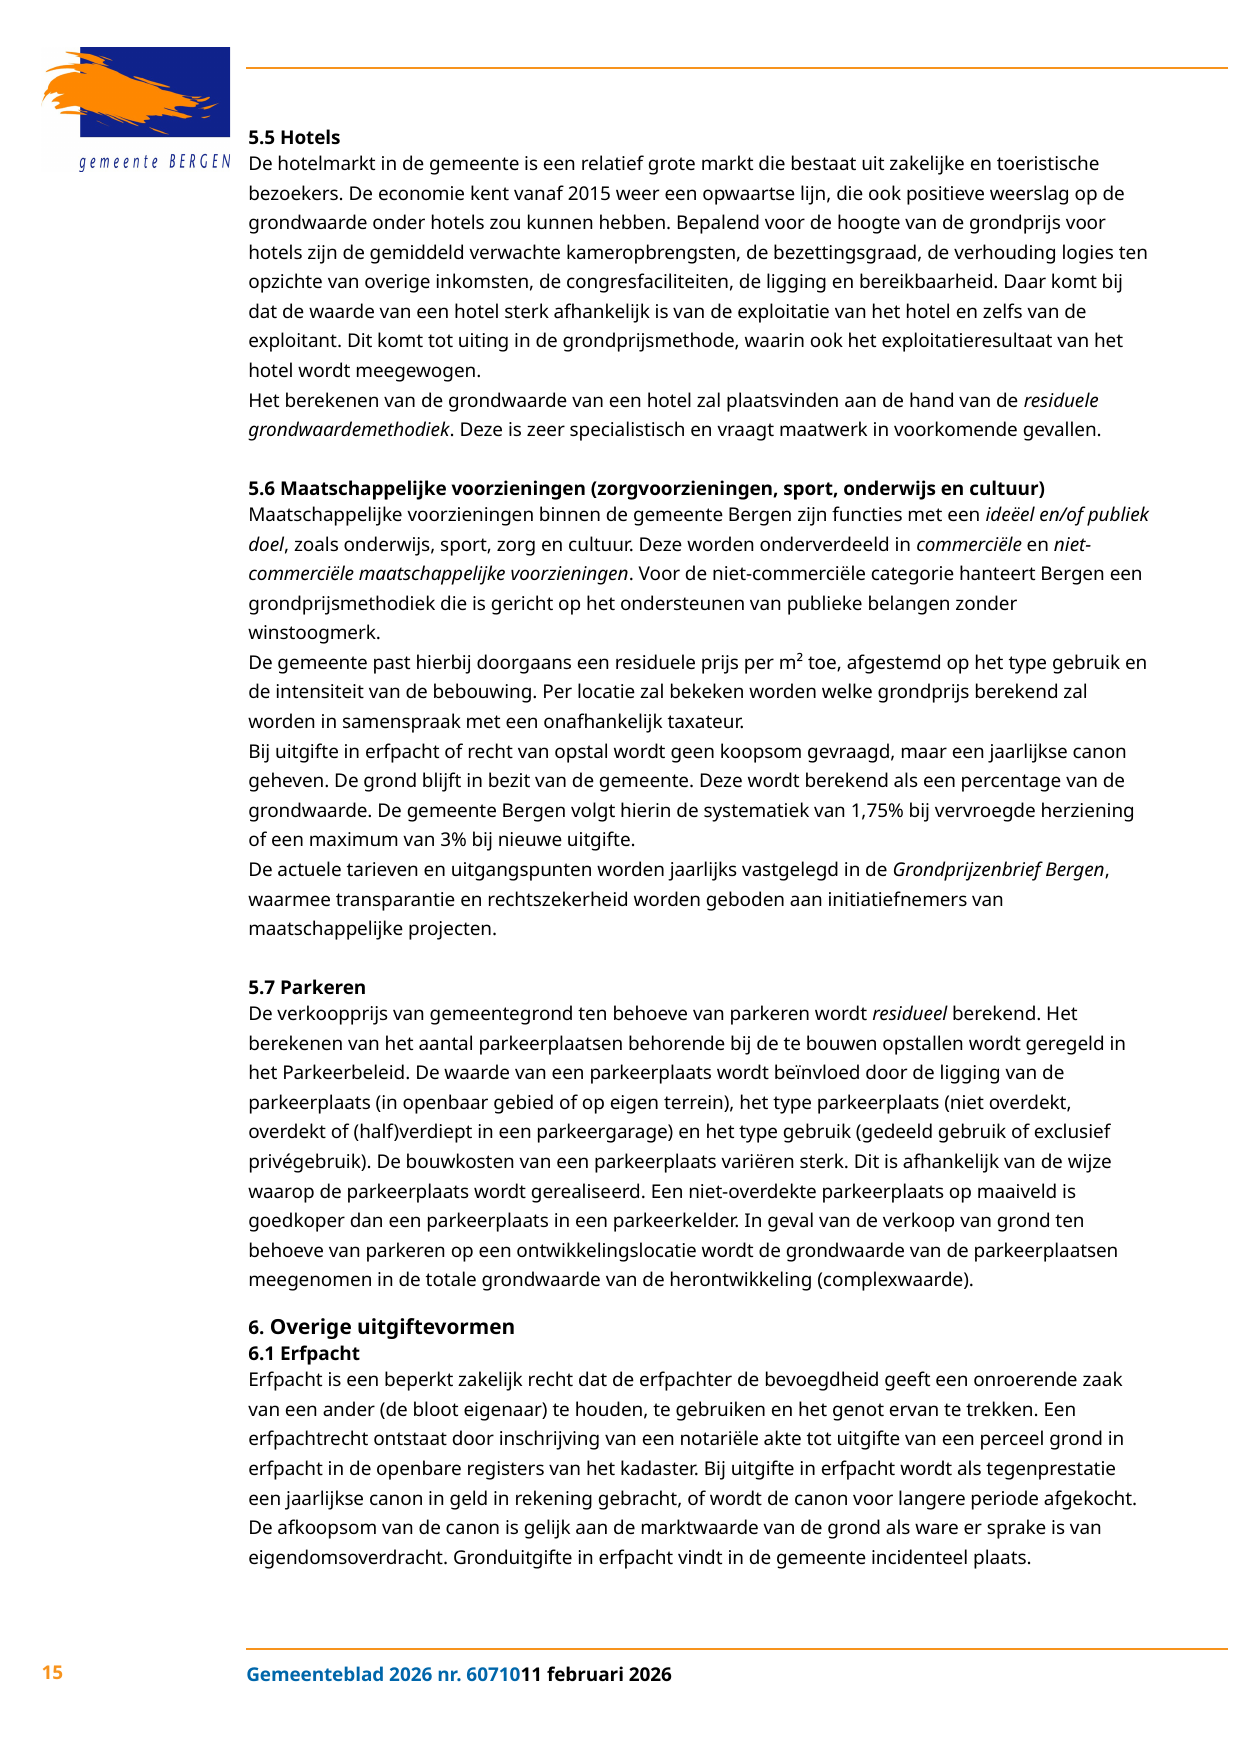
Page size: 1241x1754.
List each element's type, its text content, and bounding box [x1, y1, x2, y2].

text De actuele tarieven en uitgangspunten worden jaarlijks vastgelegd in de Grondprijzenbrief Bergen, waarmee transparantie en rechtszekerheid worden geboden aan initiatiefnemers van maatschappelijke projecten. [248, 856, 1152, 941]
text 5.7 Parkeren [248, 974, 1152, 1000]
text 5.6 Maatschappelijke voorzieningen (zorgvoorzieningen, sport, onderwijs en cultuur) [248, 476, 1152, 501]
text 6.1 Erfpacht [248, 1341, 1152, 1366]
text 6. Overige uitgiftevormen [248, 1312, 1152, 1341]
picture [41, 47, 231, 172]
text 5.5 Hotels [248, 124, 1152, 150]
text Erfpacht is een beperkt zakelijk recht dat de erfpachter de bevoegdheid geeft een onroerende zaak van een ander (de bloot eigenaar) te houden, te gebruiken en het genot ervan te trekken. Een erfpachtrecht ontstaat door inschrijving van een notariële akte tot uitgifte van een perceel grond in erfpacht in de openbare registers van het kadaster. Bij uitgifte in erfpacht wordt als tegenprestatie een jaarlijkse canon in geld in rekening gebracht, of wordt de canon voor langere periode afgekocht. De afkoopsom van de canon is gelijk aan de marktwaarde van de grond als ware er sprake is van eigendomsoverdracht. Gronduitgifte in erfpacht vindt in de gemeente incidenteel plaats. [248, 1366, 1152, 1569]
text Bij uitgifte in erfpacht of recht van opstal wordt geen koopsom gevraagd, maar een jaarlijkse canon geheven. De grond blijft in bezit van de gemeente. Deze wordt berekend als een percentage van de grondwaarde. De gemeente Bergen volgt hierin de systematiek van 1,75% bij vervroegde herziening of een maximum van 3% bij nieuwe uitgifte. [248, 738, 1152, 852]
text De gemeente past hierbij doorgaans een residuele prijs per m² toe, afgestemd op het type gebruik en de intensiteit van de bebouwing. Per locatie zal bekeken worden welke grondprijs berekend zal worden in samenspraak met een onafhankelijk taxateur. [248, 649, 1152, 734]
text De hotelmarkt in de gemeente is een relatief grote markt die bestaat uit zakelijke en toeristische bezoekers. De economie kent vanaf 2015 weer een opwaartse lijn, die ook positieve weerslag op de grondwaarde onder hotels zou kunnen hebben. Bepalend voor de hoogte van de grondprijs voor hotels zijn de gemiddeld verwachte kameropbrengsten, de bezettingsgraad, de verhouding logies ten opzichte van overige inkomsten, de congresfaciliteiten, de ligging en bereikbaarheid. Daar komt bij dat de waarde van een hotel sterk afhankelijk is van de exploitatie van het hotel en zelfs van de exploitant. Dit komt tot uiting in de grondprijsmethode, waarin ook het exploitatieresultaat van het hotel wordt meegewogen. [248, 150, 1152, 383]
text Maatschappelijke voorzieningen binnen de gemeente Bergen zijn functies met een ideëel en/of publiek doel, zoals onderwijs, sport, zorg en cultuur. Deze worden onderverdeeld in commerciële en niet-commerciële maatschappelijke voorzieningen. Voor de niet-commerciële categorie hanteert Bergen een grondprijsmethodiek die is gericht op het ondersteunen van publieke belangen zonder winstoogmerk. [248, 501, 1152, 645]
text Het berekenen van de grondwaarde van een hotel zal plaatsvinden aan de hand van de residuele grondwaardemethodiek. Deze is zeer specialistisch en vraagt maatwerk in voorkomende gevallen. [248, 387, 1152, 442]
text De verkoopprijs van gemeentegrond ten behoeve van parkeren wordt residueel berekend. Het berekenen van het aantal parkeerplaatsen behorende bij de te bouwen opstallen wordt geregeld in het Parkeerbeleid. De waarde van een parkeerplaats wordt beïnvloed door de ligging van de parkeerplaats (in openbaar gebied of op eigen terrein), het type parkeerplaats (niet overdekt, overdekt of (half)verdiept in een parkeergarage) en het type gebruik (gedeeld gebruik of exclusief privégebruik). De bouwkosten van een parkeerplaats variëren sterk. Dit is afhankelijk van de wijze waarop de parkeerplaats wordt gerealiseerd. Een niet-overdekte parkeerplaats op maaiveld is goedkoper dan een parkeerplaats in een parkeerkelder. In geval van de verkoop van grond ten behoeve van parkeren op een ontwikkelingslocatie wordt de grondwaarde van de parkeerplaatsen meegenomen in de totale grondwaarde van de herontwikkeling (complexwaarde). [248, 1000, 1152, 1292]
